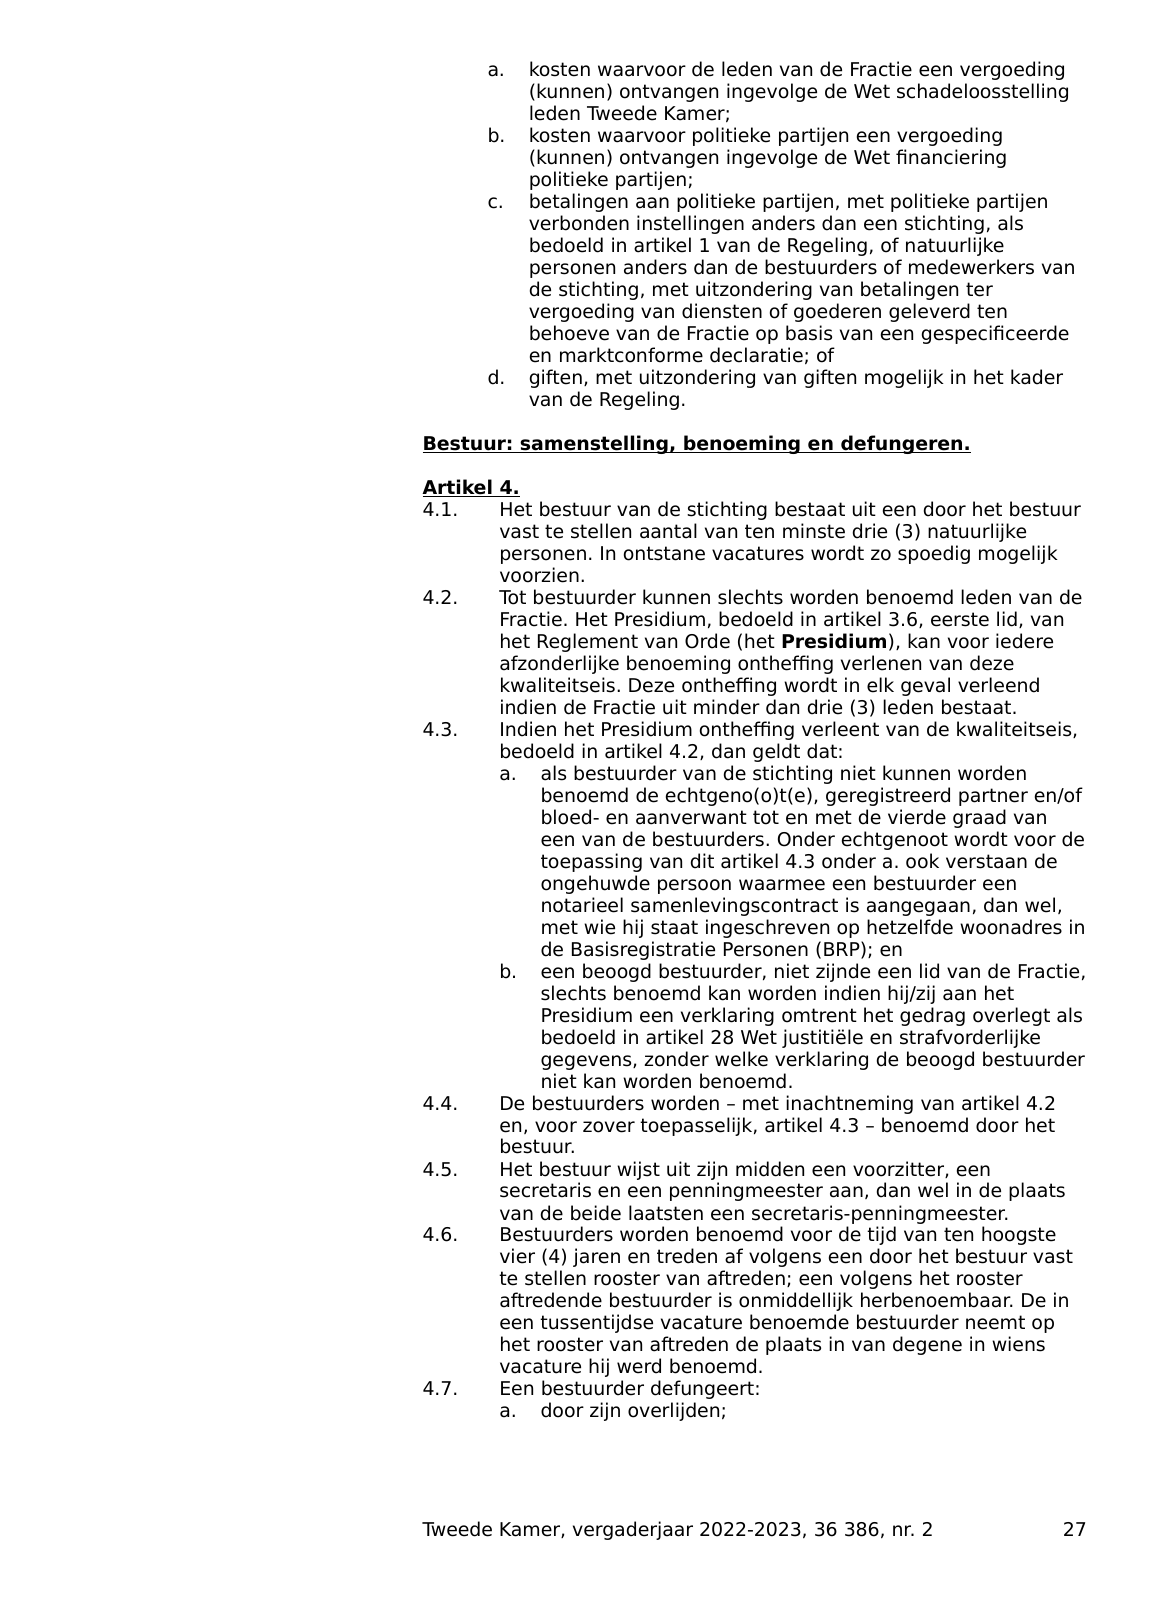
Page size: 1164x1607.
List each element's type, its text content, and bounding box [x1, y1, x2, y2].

text a. door zijn overlijden; [499, 1400, 1087, 1422]
text 4.7. Een bestuurder defungeert: [422, 1378, 1087, 1400]
text 4.2. Tot bestuurder kunnen slechts worden benoemd leden van de Fractie. Het Presidium, bedoeld in artikel 3.6, eerste lid, van het Reglement van Orde (het Presidium), kan voor iedere afzonderlijke benoeming ontheffing verlenen van deze kwaliteitseis. Deze ontheffing wordt in elk geval verleend indien de Fractie uit minder dan drie (3) leden bestaat. [422, 587, 1087, 719]
text 4.5. Het bestuur wijst uit zijn midden een voorzitter, een secretaris en een penningmeester aan, dan wel in de plaats van de beide laatsten een secretaris-penningmeester. [422, 1158, 1087, 1224]
text a. kosten waarvoor de leden van de Fractie een vergoeding (kunnen) ontvangen ingevolge de Wet schadeloosstelling leden Tweede Kamer; [487, 59, 1087, 125]
text c. betalingen aan politieke partijen, met politieke partijen verbonden instellingen anders dan een stichting, als bedoeld in artikel 1 van de Regeling, of natuurlijke personen anders dan de bestuurders of medewerkers van de stichting, met uitzondering van betalingen ter vergoeding van diensten of goederen geleverd ten behoeve van de Fractie op basis van een gespecificeerde en marktconforme declaratie; of [487, 191, 1087, 367]
text 4.3. Indien het Presidium ontheffing verleent van de kwaliteitseis, bedoeld in artikel 4.2, dan geldt dat: [422, 719, 1087, 763]
text d. giften, met uitzondering van giften mogelijk in het kader van de Regeling. [487, 367, 1087, 411]
text 4.1. Het bestuur van de stichting bestaat uit een door het bestuur vast te stellen aantal van ten minste drie (3) natuurlijke personen. In ontstane vacatures wordt zo spoedig mogelijk voorzien. [422, 499, 1087, 587]
text 4.4. De bestuurders worden – met inachtneming van artikel 4.2 en, voor zover toepasselijk, artikel 4.3 – benoemd door het bestuur. [422, 1092, 1087, 1158]
text a. als bestuurder van de stichting niet kunnen worden benoemd de echtgeno(o)t(e), geregistreerd partner en/of bloed- en aanverwant tot en met de vierde graad van een van de bestuurders. Onder echtgenoot wordt voor de toepassing van dit artikel 4.3 onder a. ook verstaan de ongehuwde persoon waarmee een bestuurder een notarieel samenlevingscontract is aangegaan, dan wel, met wie hij staat ingeschreven op hetzelfde woonadres in de Basisregistratie Personen (BRP); en [499, 763, 1087, 961]
text b. kosten waarvoor politieke partijen een vergoeding (kunnen) ontvangen ingevolge de Wet financiering politieke partijen; [487, 125, 1087, 191]
subtitle Bestuur: samenstelling, benoeming en defungeren. [422, 433, 1087, 455]
text 4.6. Bestuurders worden benoemd voor de tijd van ten hoogste vier (4) jaren en treden af volgens een door het bestuur vast te stellen rooster van aftreden; een volgens het rooster aftredende bestuurder is onmiddellijk herbenoembaar. De in een tussentijdse vacature benoemde bestuurder neemt op het rooster van aftreden de plaats in van degene in wiens vacature hij werd benoemd. [422, 1224, 1087, 1378]
subtitle Artikel 4. [422, 477, 1087, 499]
text b. een beoogd bestuurder, niet zijnde een lid van de Fractie, slechts benoemd kan worden indien hij/zij aan het Presidium een verklaring omtrent het gedrag overlegt als bedoeld in artikel 28 Wet justitiële en strafvorderlijke gegevens, zonder welke verklaring de beoogd bestuurder niet kan worden benoemd. [499, 961, 1087, 1092]
